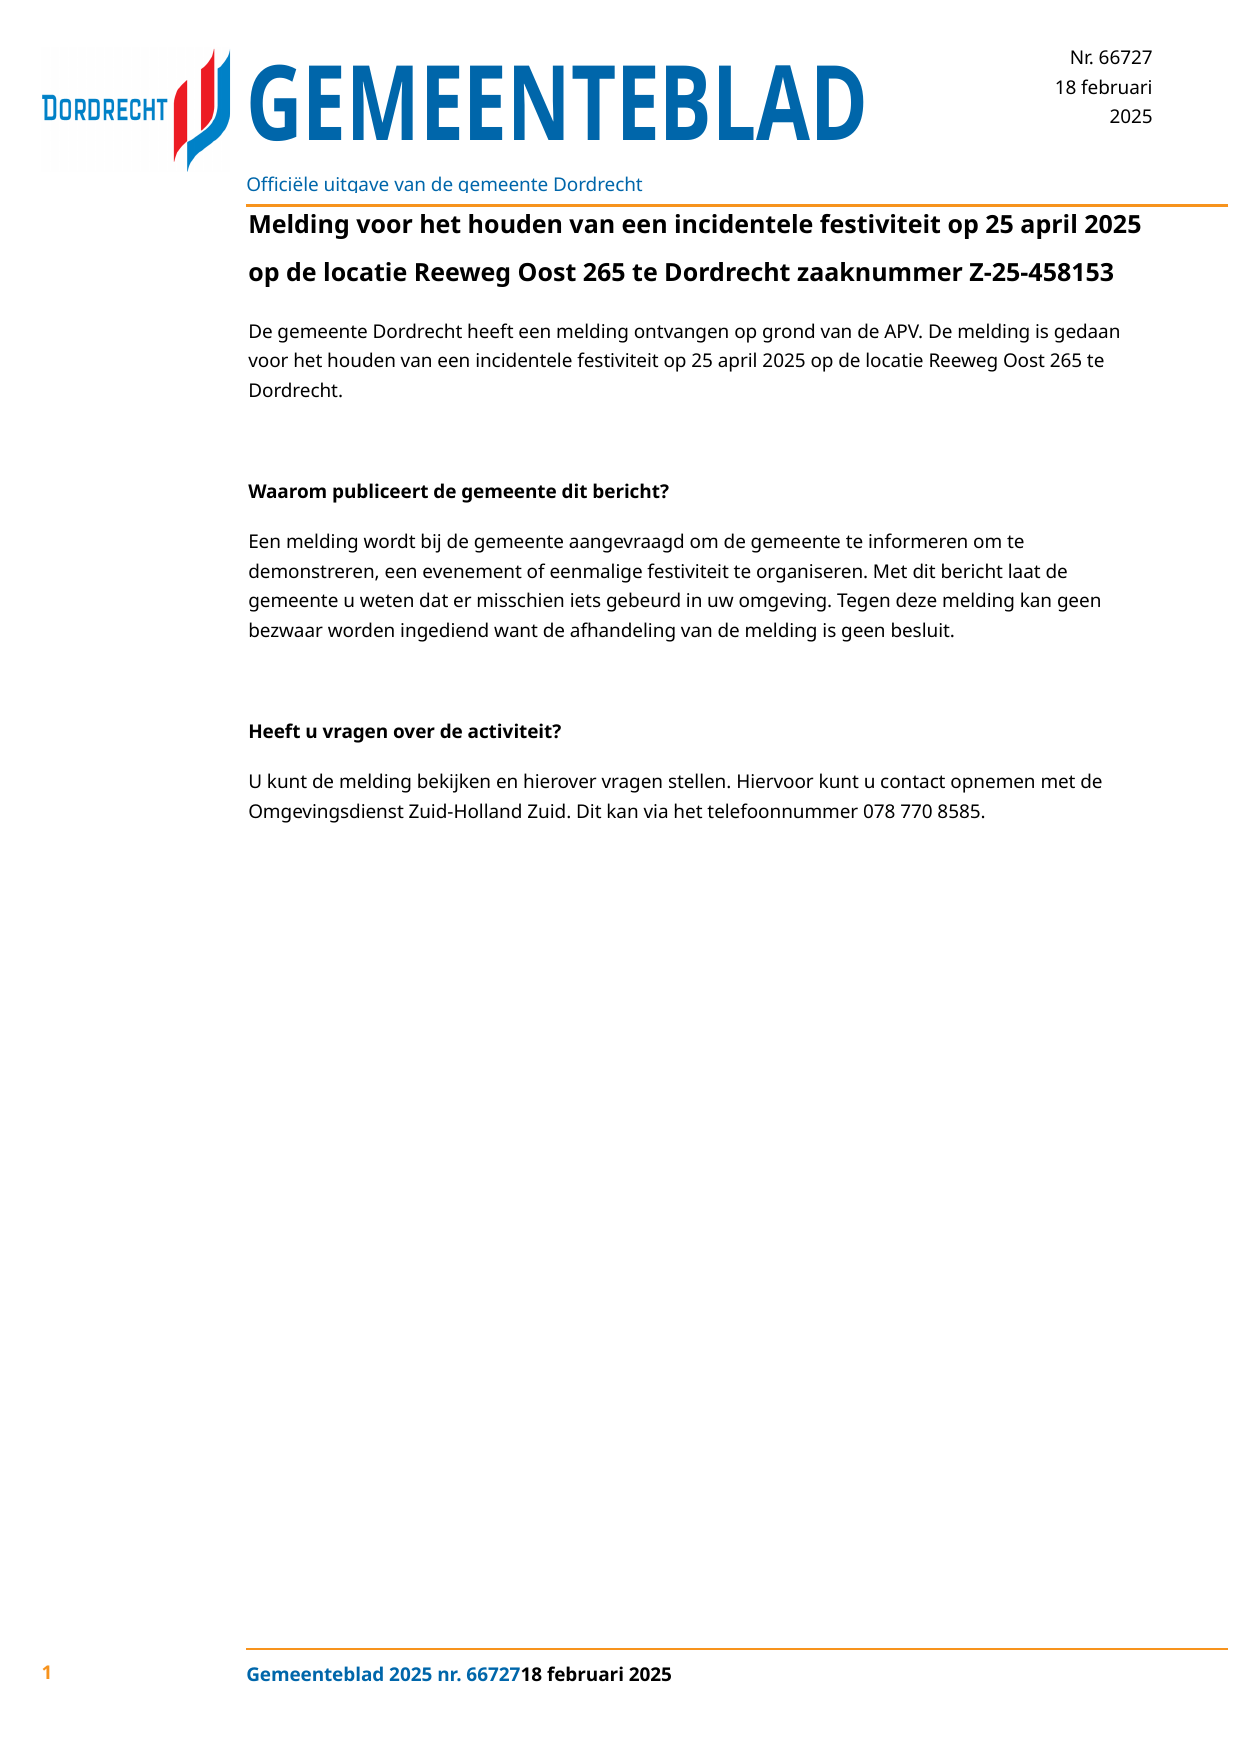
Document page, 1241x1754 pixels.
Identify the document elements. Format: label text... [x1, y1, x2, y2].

text Melding voor het houden van een incidentele festiviteit op 25 april 2025 op de locatie Reeweg Oost 265 te Dordrecht zaaknummer Z-25-458153 [248, 207, 1152, 288]
text Waarom publiceert de gemeente dit bericht? [248, 478, 1152, 504]
text U kunt de melding bekijken en hierover vragen stellen. Hiervoor kunt u contact opnemen met de Omgevingsdienst Zuid-Holland Zuid. Dit kan via het telefoonnummer 078 770 8585. [248, 768, 1152, 824]
text Heeft u vragen over de activiteit? [248, 718, 1152, 744]
picture [41, 47, 231, 172]
text De gemeente Dordrecht heeft een melding ontvangen op grond van de APV. De melding is gedaan voor het houden van een incidentele festiviteit op 25 april 2025 op de locatie Reeweg Oost 265 te Dordrecht. [248, 318, 1152, 403]
text Een melding wordt bij de gemeente aangevraagd om de gemeente te informeren om te demonstreren, een evenement of eenmalige festiviteit te organiseren. Met dit bericht laat de gemeente u weten dat er misschien iets gebeurd in uw omgeving. Tegen deze melding kan geen bezwaar worden ingediend want de afhandeling van de melding is geen besluit. [248, 528, 1152, 643]
